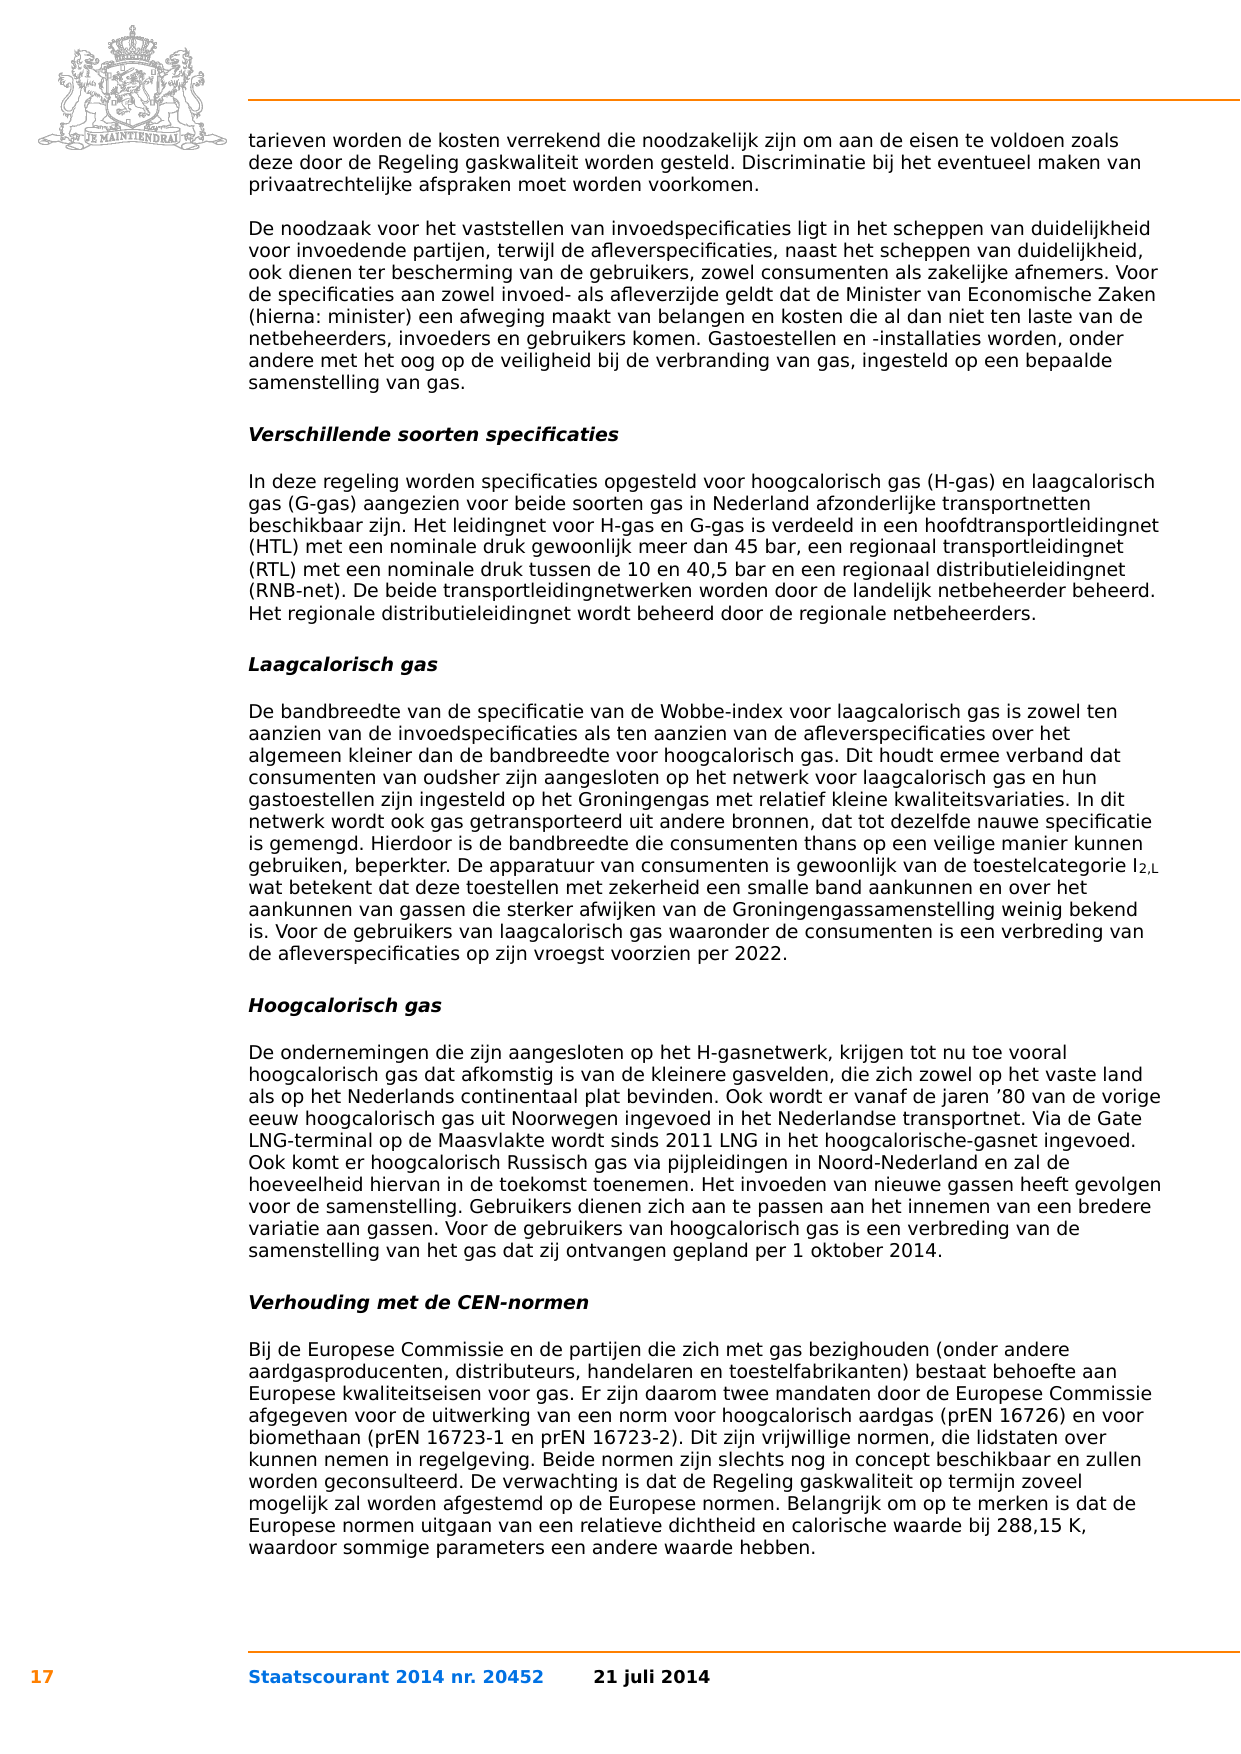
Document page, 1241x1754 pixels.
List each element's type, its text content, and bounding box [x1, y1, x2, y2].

subtitle Verhouding met de CEN-normen [248, 1292, 1163, 1314]
text tarieven worden de kosten verrekend die noodzakelijk zijn om aan de eisen te voldoen zoals deze door de Regeling gaskwaliteit worden gesteld. Discriminatie bij het eventueel maken van privaatrechtelijke afspraken moet worden voorkomen. [248, 130, 1163, 196]
text De bandbreedte van de specificatie van de Wobbe-index voor laagcalorisch gas is zowel ten aanzien van de invoedspecificaties als ten aanzien van de afleverspecificaties over het algemeen kleiner dan de bandbreedte voor hoogcalorisch gas. Dit houdt ermee verband dat consumenten van oudsher zijn aangesloten op het netwerk voor laagcalorisch gas en hun gastoestellen zijn ingesteld op het Groningengas met relatief kleine kwaliteitsvariaties. In dit netwerk wordt ook gas getransporteerd uit andere bronnen, dat tot dezelfde nauwe specificatie is gemengd. Hierdoor is de bandbreedte die consumenten thans op een veilige manier kunnen gebruiken, beperkter. De apparatuur van consumenten is gewoonlijk van de toestelcategorie I2,L wat betekent dat deze toestellen met zekerheid een smalle band aankunnen en over het aankunnen van gassen die sterker afwijken van de Groningengassamenstelling weinig bekend is. Voor de gebruikers van laagcalorisch gas waaronder de consumenten is een verbreding van de afleverspecificaties op zijn vroegst voorzien per 2022. [248, 701, 1163, 965]
text De ondernemingen die zijn aangesloten op het H-gasnetwerk, krijgen tot nu toe vooral hoogcalorisch gas dat afkomstig is van de kleinere gasvelden, die zich zowel op het vaste land als op het Nederlands continentaal plat bevinden. Ook wordt er vanaf de jaren ’80 van de vorige eeuw hoogcalorisch gas uit Noorwegen ingevoed in het Nederlandse transportnet. Via de Gate LNG-terminal op de Maasvlakte wordt sinds 2011 LNG in het hoogcalorische-gasnet ingevoed. Ook komt er hoogcalorisch Russisch gas via pijpleidingen in Noord-Nederland en zal de hoeveelheid hiervan in de toekomst toenemen. Het invoeden van nieuwe gassen heeft gevolgen voor de samenstelling. Gebruikers dienen zich aan te passen aan het innemen van een bredere variatie aan gassen. Voor de gebruikers van hoogcalorisch gas is een verbreding van de samenstelling van het gas dat zij ontvangen gepland per 1 oktober 2014. [248, 1042, 1163, 1262]
text De noodzaak voor het vaststellen van invoedspecificaties ligt in het scheppen van duidelijkheid voor invoedende partijen, terwijl de afleverspecificaties, naast het scheppen van duidelijkheid, ook dienen ter bescherming van de gebruikers, zowel consumenten als zakelijke afnemers. Voor de specificaties aan zowel invoed- als afleverzijde geldt dat de Minister van Economische Zaken (hierna: minister) een afweging maakt van belangen en kosten die al dan niet ten laste van de netbeheerders, invoeders en gebruikers komen. Gastoestellen en -installaties worden, onder andere met het oog op de veiligheid bij de verbranding van gas, ingesteld op een bepaalde samenstelling van gas. [248, 218, 1163, 393]
subtitle Verschillende soorten specificaties [248, 423, 1163, 446]
subtitle Laagcalorisch gas [248, 654, 1163, 676]
text In deze regeling worden specificaties opgesteld voor hoogcalorisch gas (H-gas) en laagcalorisch gas (G-gas) aangezien voor beide soorten gas in Nederland afzonderlijke transportnetten beschikbaar zijn. Het leidingnet voor H-gas en G-gas is verdeeld in een hoofdtransportleidingnet (HTL) met een nominale druk gewoonlijk meer dan 45 bar, een regionaal transportleidingnet (RTL) met een nominale druk tussen de 10 en 40,5 bar en een regionaal distributieleidingnet (RNB-net). De beide transportleidingnetwerken worden door de landelijk netbeheerder beheerd. Het regionale distributieleidingnet wordt beheerd door de regionale netbeheerders. [248, 471, 1163, 624]
picture [38, 25, 227, 150]
subtitle Hoogcalorisch gas [248, 995, 1163, 1017]
text Bij de Europese Commissie en de partijen die zich met gas bezighouden (onder andere aardgasproducenten, distributeurs, handelaren en toestelfabrikanten) bestaat behoefte aan Europese kwaliteitseisen voor gas. Er zijn daarom twee mandaten door de Europese Commissie afgegeven voor de uitwerking van een norm voor hoogcalorisch aardgas (prEN 16726) en voor biomethaan (prEN 16723-1 en prEN 16723-2). Dit zijn vrijwillige normen, die lidstaten over kunnen nemen in regelgeving. Beide normen zijn slechts nog in concept beschikbaar en zullen worden geconsulteerd. De verwachting is dat de Regeling gaskwaliteit op termijn zoveel mogelijk zal worden afgestemd op de Europese normen. Belangrijk om op te merken is dat de Europese normen uitgaan van een relatieve dichtheid en calorische waarde bij 288,15 K, waardoor sommige parameters een andere waarde hebben. [248, 1339, 1163, 1559]
